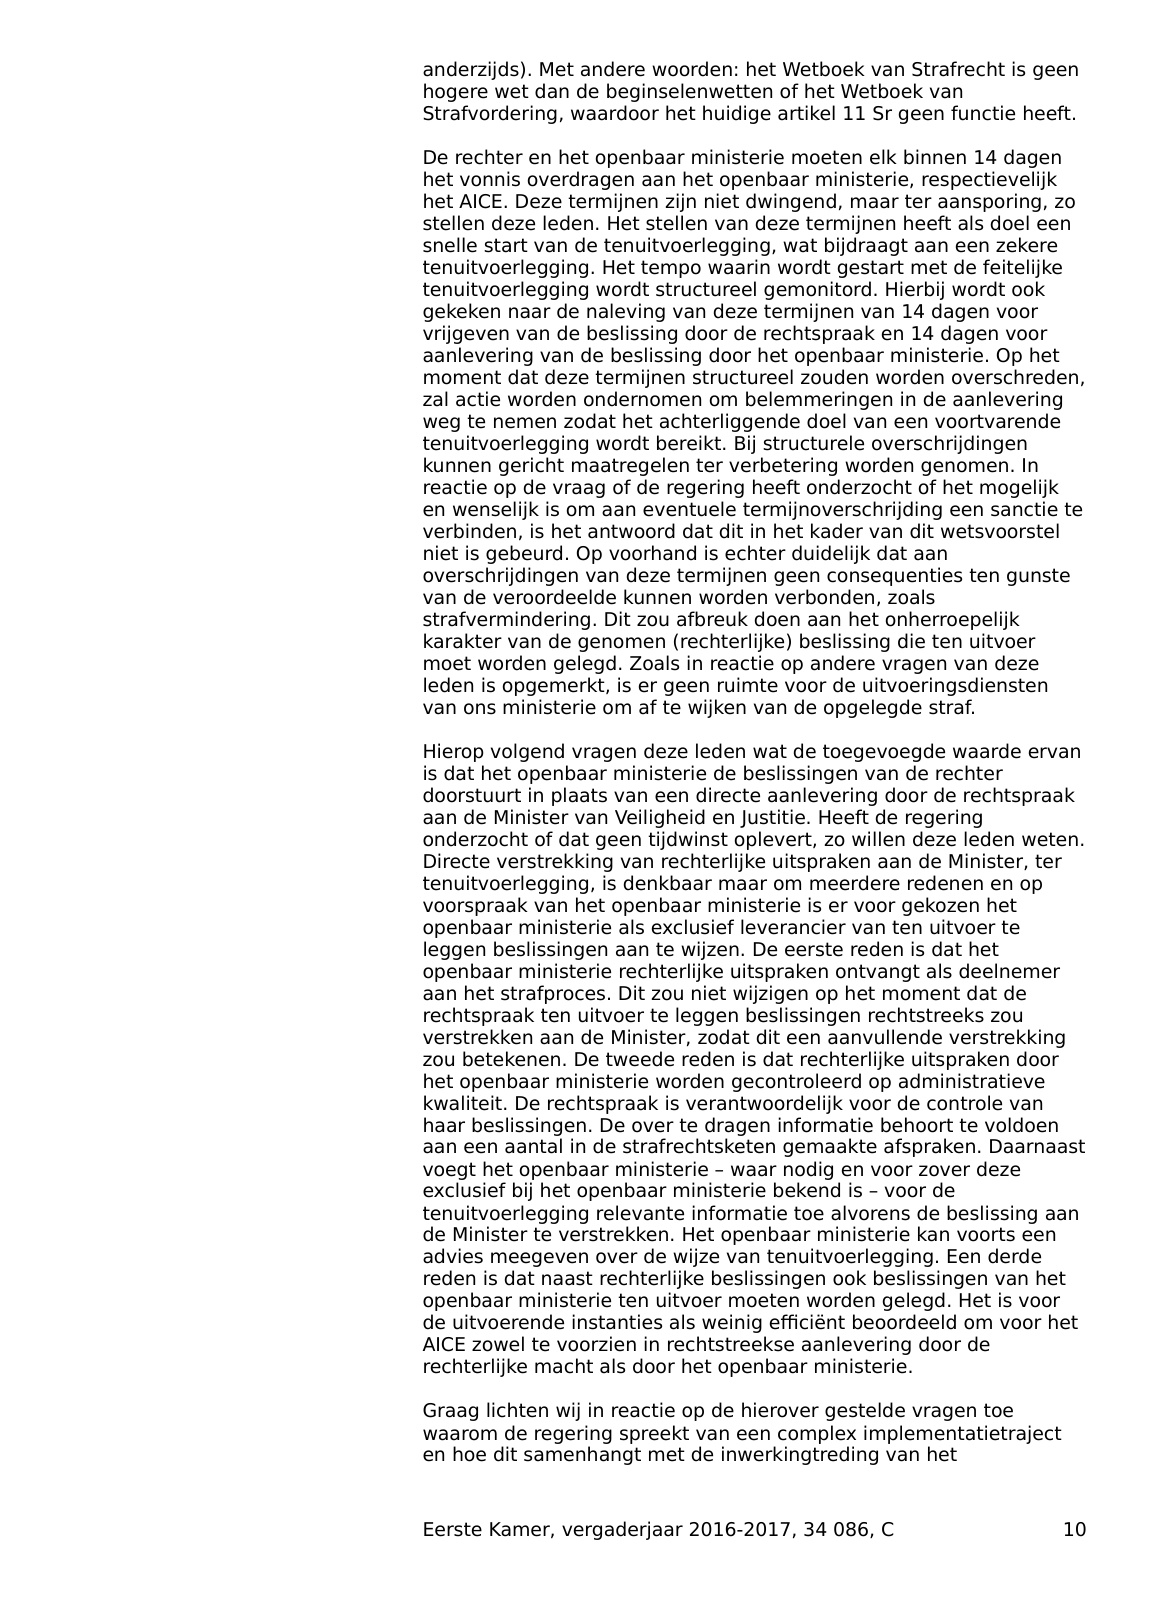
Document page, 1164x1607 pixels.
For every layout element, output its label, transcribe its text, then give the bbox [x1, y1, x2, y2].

text Graag lichten wij in reactie op de hierover gestelde vragen toe waarom de regering spreekt van een complex implementatietraject en hoe dit samenhangt met de inwerkingtreding van het [422, 1400, 1087, 1466]
text Hierop volgend vragen deze leden wat de toegevoegde waarde ervan is dat het openbaar ministerie de beslissingen van de rechter doorstuurt in plaats van een directe aanlevering door de rechtspraak aan de Minister van Veiligheid en Justitie. Heeft de regering onderzocht of dat geen tijdwinst oplevert, zo willen deze leden weten. Directe verstrekking van rechterlijke uitspraken aan de Minister, ter tenuitvoerlegging, is denkbaar maar om meerdere redenen en op voorspraak van het openbaar ministerie is er voor gekozen het openbaar ministerie als exclusief leverancier van ten uitvoer te leggen beslissingen aan te wijzen. De eerste reden is dat het openbaar ministerie rechterlijke uitspraken ontvangt als deelnemer aan het strafproces. Dit zou niet wijzigen op het moment dat de rechtspraak ten uitvoer te leggen beslissingen rechtstreeks zou verstrekken aan de Minister, zodat dit een aanvullende verstrekking zou betekenen. De tweede reden is dat rechterlijke uitspraken door het openbaar ministerie worden gecontroleerd op administratieve kwaliteit. De rechtspraak is verantwoordelijk voor de controle van haar beslissingen. De over te dragen informatie behoort te voldoen aan een aantal in de strafrechtsketen gemaakte afspraken. Daarnaast voegt het openbaar ministerie – waar nodig en voor zover deze exclusief bij het openbaar ministerie bekend is – voor de tenuitvoerlegging relevante informatie toe alvorens de beslissing aan de Minister te verstrekken. Het openbaar ministerie kan voorts een advies meegeven over de wijze van tenuitvoerlegging. Een derde reden is dat naast rechterlijke beslissingen ook beslissingen van het openbaar ministerie ten uitvoer moeten worden gelegd. Het is voor de uitvoerende instanties als weinig efficiënt beoordeeld om voor het AICE zowel te voorzien in rechtstreekse aanlevering door de rechterlijke macht als door het openbaar ministerie. [422, 741, 1087, 1378]
text De rechter en het openbaar ministerie moeten elk binnen 14 dagen het vonnis overdragen aan het openbaar ministerie, respectievelijk het AICE. Deze termijnen zijn niet dwingend, maar ter aansporing, zo stellen deze leden. Het stellen van deze termijnen heeft als doel een snelle start van de tenuitvoerlegging, wat bijdraagt aan een zekere tenuitvoerlegging. Het tempo waarin wordt gestart met de feitelijke tenuitvoerlegging wordt structureel gemonitord. Hierbij wordt ook gekeken naar de naleving van deze termijnen van 14 dagen voor vrijgeven van de beslissing door de rechtspraak en 14 dagen voor aanlevering van de beslissing door het openbaar ministerie. Op het moment dat deze termijnen structureel zouden worden overschreden, zal actie worden ondernomen om belemmeringen in de aanlevering weg te nemen zodat het achterliggende doel van een voortvarende tenuitvoerlegging wordt bereikt. Bij structurele overschrijdingen kunnen gericht maatregelen ter verbetering worden genomen. In reactie op de vraag of de regering heeft onderzocht of het mogelijk en wenselijk is om aan eventuele termijnoverschrijding een sanctie te verbinden, is het antwoord dat dit in het kader van dit wetsvoorstel niet is gebeurd. Op voorhand is echter duidelijk dat aan overschrijdingen van deze termijnen geen consequenties ten gunste van de veroordeelde kunnen worden verbonden, zoals strafvermindering. Dit zou afbreuk doen aan het onherroepelijk karakter van de genomen (rechterlijke) beslissing die ten uitvoer moet worden gelegd. Zoals in reactie op andere vragen van deze leden is opgemerkt, is er geen ruimte voor de uitvoeringsdiensten van ons ministerie om af te wijken van de opgelegde straf. [422, 147, 1087, 719]
text anderzijds). Met andere woorden: het Wetboek van Strafrecht is geen hogere wet dan de beginselenwetten of het Wetboek van Strafvordering, waardoor het huidige artikel 11 Sr geen functie heeft. [422, 59, 1087, 125]
